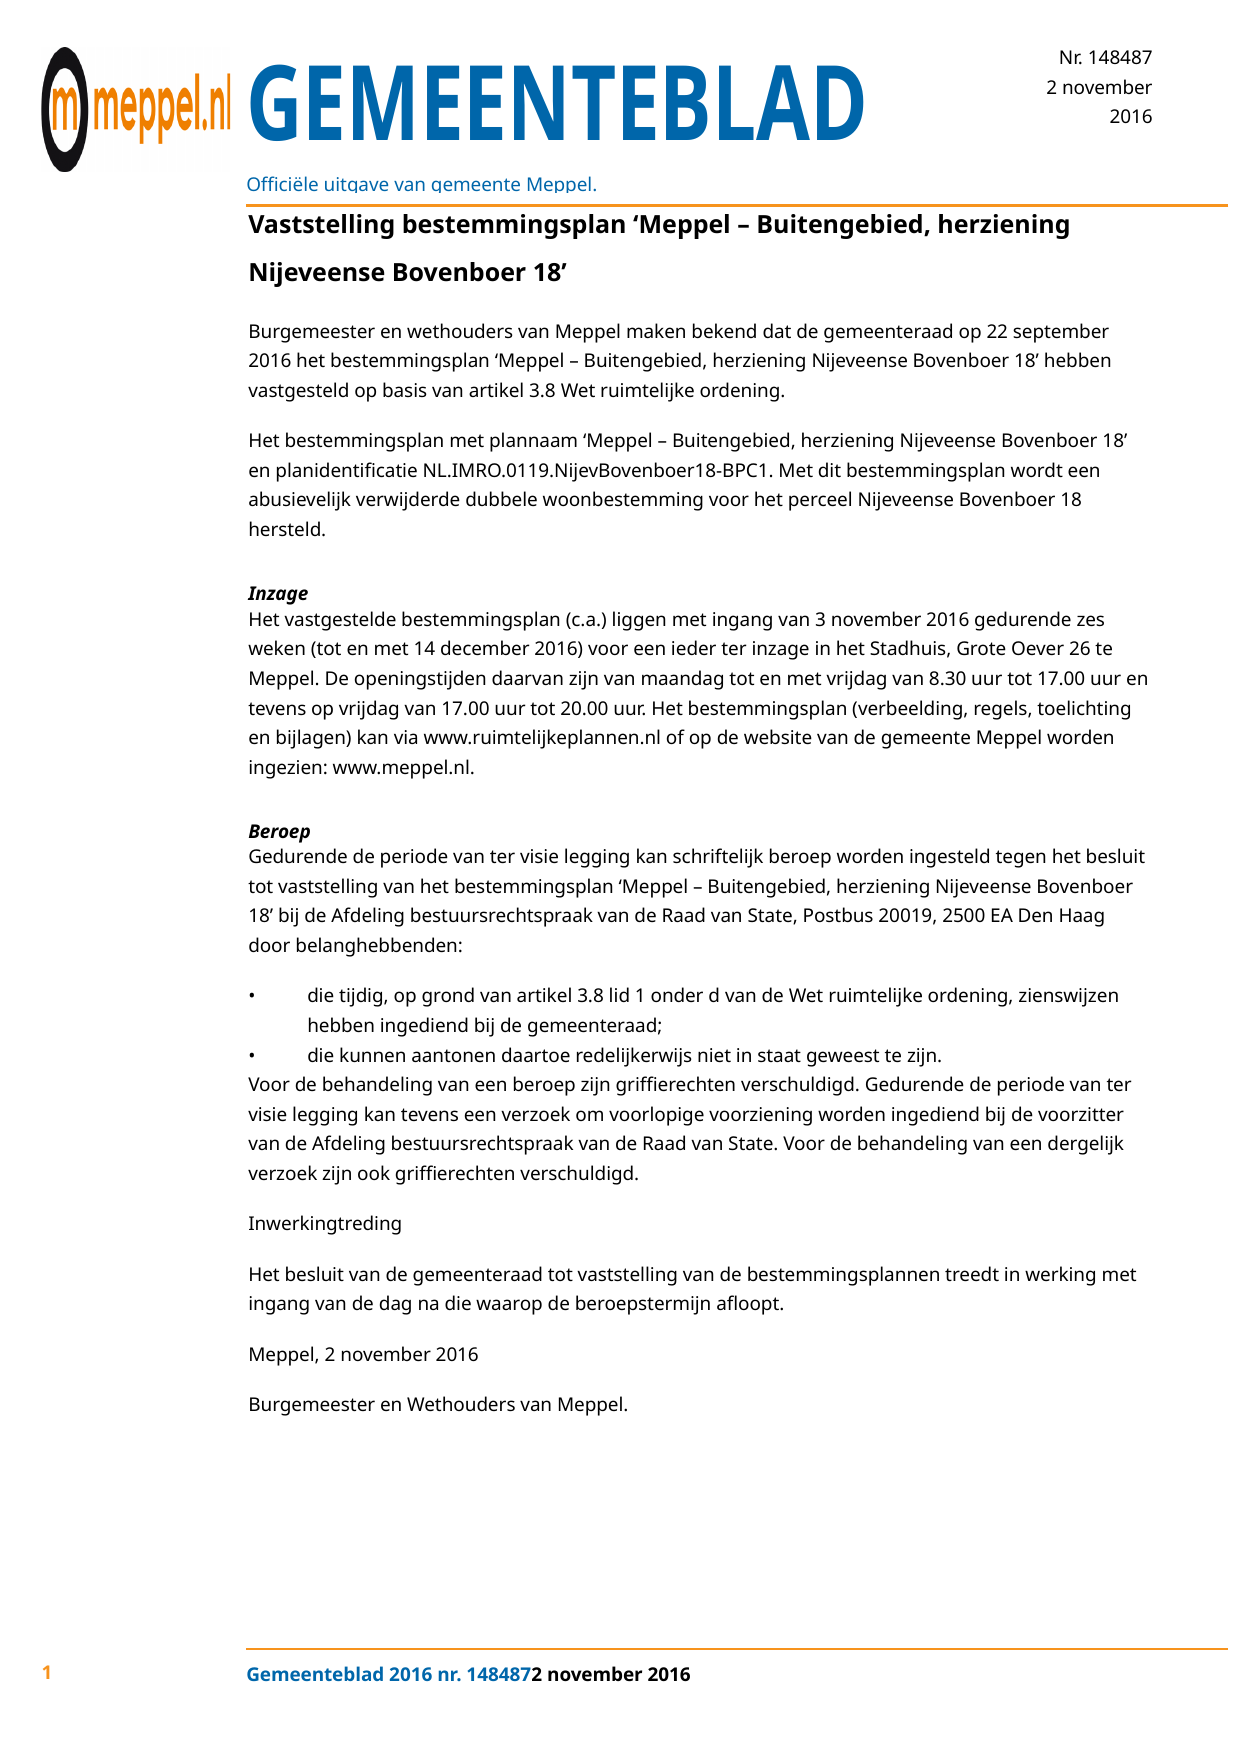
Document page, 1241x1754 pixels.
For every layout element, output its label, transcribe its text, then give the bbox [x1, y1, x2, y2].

text Inzage [248, 580, 1152, 606]
text Burgemeester en Wethouders van Meppel. [248, 1391, 1152, 1417]
text Voor de behandeling van een beroep zijn griffierechten verschuldigd. Gedurende de periode van ter visie legging kan tevens een verzoek om voorlopige voorziening worden ingediend bij de voorzitter van de Afdeling bestuursrechtspraak van de Raad van State. Voor de behandeling van een dergelijk verzoek zijn ook griffierechten verschuldigd. [248, 1071, 1152, 1186]
text Vaststelling bestemmingsplan ‘Meppel – Buitengebied, herziening Nijeveense Bovenboer 18’ [248, 207, 1152, 288]
picture [41, 47, 231, 172]
text Gedurende de periode van ter visie legging kan schriftelijk beroep worden ingesteld tegen het besluit tot vaststelling van het bestemmingsplan ‘Meppel – Buitengebied, herziening Nijeveense Bovenboer 18’ bij de Afdeling bestuursrechtspraak van de Raad van State, Postbus 20019, 2500 EA Den Haag door belanghebbenden: [248, 843, 1152, 958]
text Het vastgestelde bestemmingsplan (c.a.) liggen met ingang van 3 november 2016 gedurende zes weken (tot en met 14 december 2016) voor een ieder ter inzage in het Stadhuis, Grote Oever 26 te Meppel. De openingstijden daarvan zijn van maandag tot en met vrijdag van 8.30 uur tot 17.00 uur en tevens op vrijdag van 17.00 uur tot 20.00 uur. Het bestemmingsplan (verbeelding, regels, toelichting en bijlagen) kan via www.ruimtelijkeplannen.nl of op de website van de gemeente Meppel worden ingezien: www.meppel.nl. [248, 606, 1152, 779]
text Meppel, 2 november 2016 [248, 1341, 1152, 1367]
list die tijdig, op grond van artikel 3.8 lid 1 onder d van de Wet ruimtelijke ordening, zienswijzen hebben ingediend bij de gemeenteraad; [248, 983, 1152, 1038]
text Burgemeester en wethouders van Meppel maken bekend dat de gemeenteraad op 22 september 2016 het bestemmingsplan ‘Meppel – Buitengebied, herziening Nijeveense Bovenboer 18’ hebben vastgesteld op basis van artikel 3.8 Wet ruimtelijke ordening. [248, 318, 1152, 403]
text Inwerkingtreding [248, 1211, 1152, 1236]
text Beroep [248, 818, 1152, 843]
text Het bestemmingsplan met plannaam ‘Meppel – Buitengebied, herziening Nijeveense Bovenboer 18’ en planidentificatie NL.IMRO.0119.NijevBovenboer18-BPC1. Met dit bestemmingsplan wordt een abusievelijk verwijderde dubbele woonbestemming voor het perceel Nijeveense Bovenboer 18 hersteld. [248, 427, 1152, 542]
text Het besluit van de gemeenteraad tot vaststelling van de bestemmingsplannen treedt in werking met ingang van de dag na die waarop de beroepstermijn afloopt. [248, 1261, 1152, 1316]
list die kunnen aantonen daartoe redelijkerwijs niet in staat geweest te zijn. [248, 1042, 1152, 1068]
